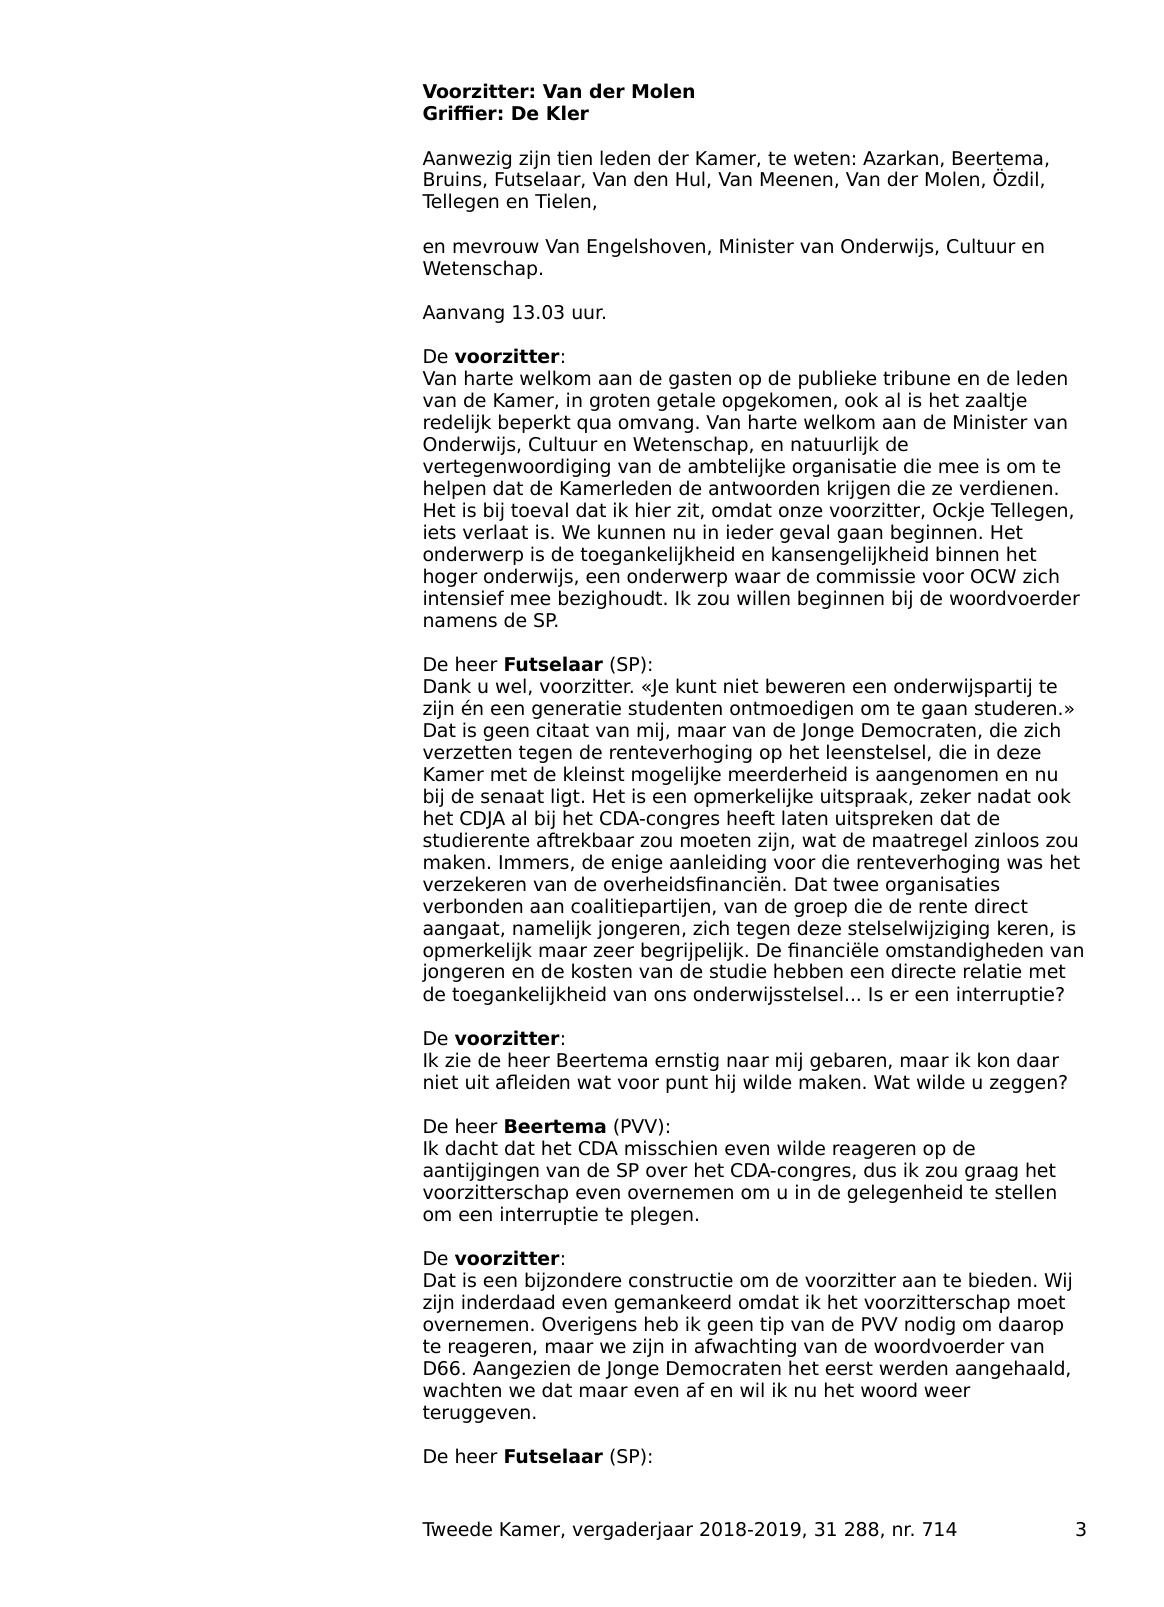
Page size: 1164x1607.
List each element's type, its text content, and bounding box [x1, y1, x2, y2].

text Dank u wel, voorzitter. «Je kunt niet beweren een onderwijspartij te zijn én een generatie studenten ontmoedigen om te gaan studeren.» Dat is geen citaat van mij, maar van de Jonge Democraten, die zich verzetten tegen de renteverhoging op het leenstelsel, die in deze Kamer met de kleinst mogelijke meerderheid is aangenomen en nu bij de senaat ligt. Het is een opmerkelijke uitspraak, zeker nadat ook het CDJA al bij het CDA-congres heeft laten uitspreken dat de studierente aftrekbaar zou moeten zijn, wat de maatregel zinloos zou maken. Immers, de enige aanleiding voor die renteverhoging was het verzekeren van de overheidsfinanciën. Dat twee organisaties verbonden aan coalitiepartijen, van de groep die de rente direct aangaat, namelijk jongeren, zich tegen deze stelselwijziging keren, is opmerkelijk maar zeer begrijpelijk. De financiële omstandigheden van jongeren en de kosten van de studie hebben een directe relatie met de toegankelijkheid van ons onderwijsstelsel... Is er een interruptie? [422, 676, 1087, 1005]
text Dat is een bijzondere constructie om de voorzitter aan te bieden. Wij zijn inderdaad even gemankeerd omdat ik het voorzitterschap moet overnemen. Overigens heb ik geen tip van de PVV nodig om daarop te reageren, maar we zijn in afwachting van de woordvoerder van D66. Aangezien de Jonge Democraten het eerst werden aangehaald, wachten we dat maar even af en wil ik nu het woord weer teruggeven. [422, 1270, 1087, 1424]
text Voorzitter: Van der Molen [422, 81, 1087, 103]
text Aanvang 13.03 uur. [422, 302, 1087, 324]
text Aanwezig zijn tien leden der Kamer, te weten: Azarkan, Beertema, Bruins, Futselaar, Van den Hul, Van Meenen, Van der Molen, Özdil, Tellegen en Tielen, [422, 147, 1087, 213]
text De heer Beertema (PVV): [422, 1116, 1087, 1138]
text De voorzitter: [422, 346, 1087, 368]
text Ik zie de heer Beertema ernstig naar mij gebaren, maar ik kon daar niet uit afleiden wat voor punt hij wilde maken. Wat wilde u zeggen? [422, 1049, 1087, 1093]
text De heer Futselaar (SP): [422, 1446, 1087, 1468]
text en mevrouw Van Engelshoven, Minister van Onderwijs, Cultuur en Wetenschap. [422, 236, 1087, 279]
text De voorzitter: [422, 1248, 1087, 1270]
text Van harte welkom aan de gasten op de publieke tribune en de leden van de Kamer, in groten getale opgekomen, ook al is het zaaltje redelijk beperkt qua omvang. Van harte welkom aan de Minister van Onderwijs, Cultuur en Wetenschap, en natuurlijk de vertegenwoordiging van de ambtelijke organisatie die mee is om te helpen dat de Kamerleden de antwoorden krijgen die ze verdienen. Het is bij toeval dat ik hier zit, omdat onze voorzitter, Ockje Tellegen, iets verlaat is. We kunnen nu in ieder geval gaan beginnen. Het onderwerp is de toegankelijkheid en kansengelijkheid binnen het hoger onderwijs, een onderwerp waar de commissie voor OCW zich intensief mee bezighoudt. Ik zou willen beginnen bij de woordvoerder namens de SP. [422, 368, 1087, 632]
text De voorzitter: [422, 1028, 1087, 1049]
text Ik dacht dat het CDA misschien even wilde reageren op de aantijgingen van de SP over het CDA-congres, dus ik zou graag het voorzitterschap even overnemen om u in de gelegenheid te stellen om een interruptie te plegen. [422, 1138, 1087, 1226]
text Griffier: De Kler [422, 103, 1087, 125]
text De heer Futselaar (SP): [422, 654, 1087, 676]
